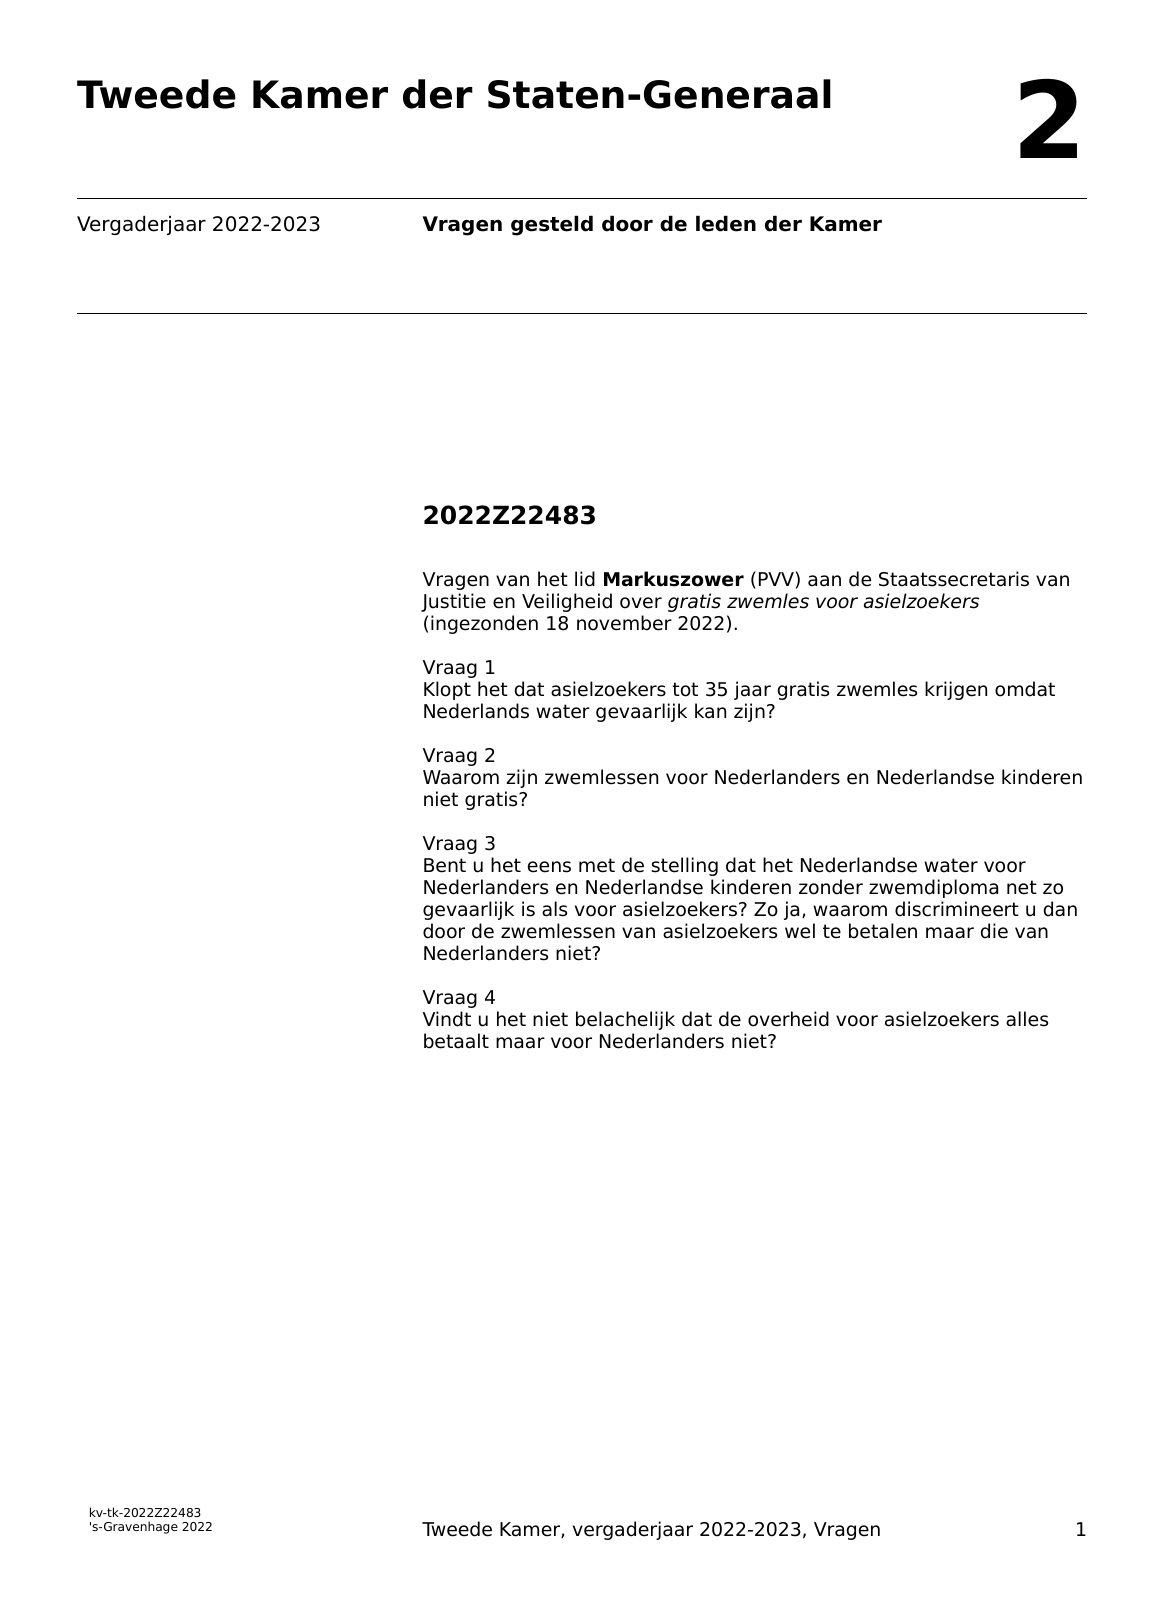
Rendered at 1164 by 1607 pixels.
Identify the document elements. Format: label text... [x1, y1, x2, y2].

text 's-Gravenhage 2022 [88, 1520, 323, 1534]
text Bent u het eens met de stelling dat het Nederlandse water voor Nederlanders en Nederlandse kinderen zonder zwemdiploma net zo gevaarlijk is als voor asielzoekers? Zo ja, waarom discrimineert u dan door de zwemlessen van asielzoekers wel te betalen maar die van Nederlanders niet? [422, 855, 1087, 965]
text 2022Z22483 [422, 501, 1087, 531]
table_header Tweede Kamer der Staten-Generaal [77, 59, 886, 198]
text kv-tk-2022Z22483 [88, 1506, 323, 1520]
text Vindt u het niet belachelijk dat de overheid voor asielzoekers alles betaalt maar voor Nederlanders niet? [422, 1009, 1087, 1053]
text Vraag 3 [422, 833, 1087, 855]
text Vraag 4 [422, 987, 1087, 1009]
text Vragen van het lid Markuszower (PVV) aan de Staatssecretaris van Justitie en Veiligheid over gratis zwemles voor asielzoekers (ingezonden 18 november 2022). [422, 569, 1087, 635]
text Vraag 2 [422, 745, 1087, 767]
text Klopt het dat asielzoekers tot 35 jaar gratis zwemles krijgen omdat Nederlands water gevaarlijk kan zijn? [422, 679, 1087, 723]
table_header 2 [886, 59, 1087, 198]
table_cell Vergaderjaar 2022-2023 [77, 199, 422, 313]
text Vraag 1 [422, 657, 1087, 679]
text Waarom zijn zwemlessen voor Nederlanders en Nederlandse kinderen niet gratis? [422, 767, 1087, 811]
table_cell Vragen gesteld door de leden der Kamer [422, 199, 1087, 313]
